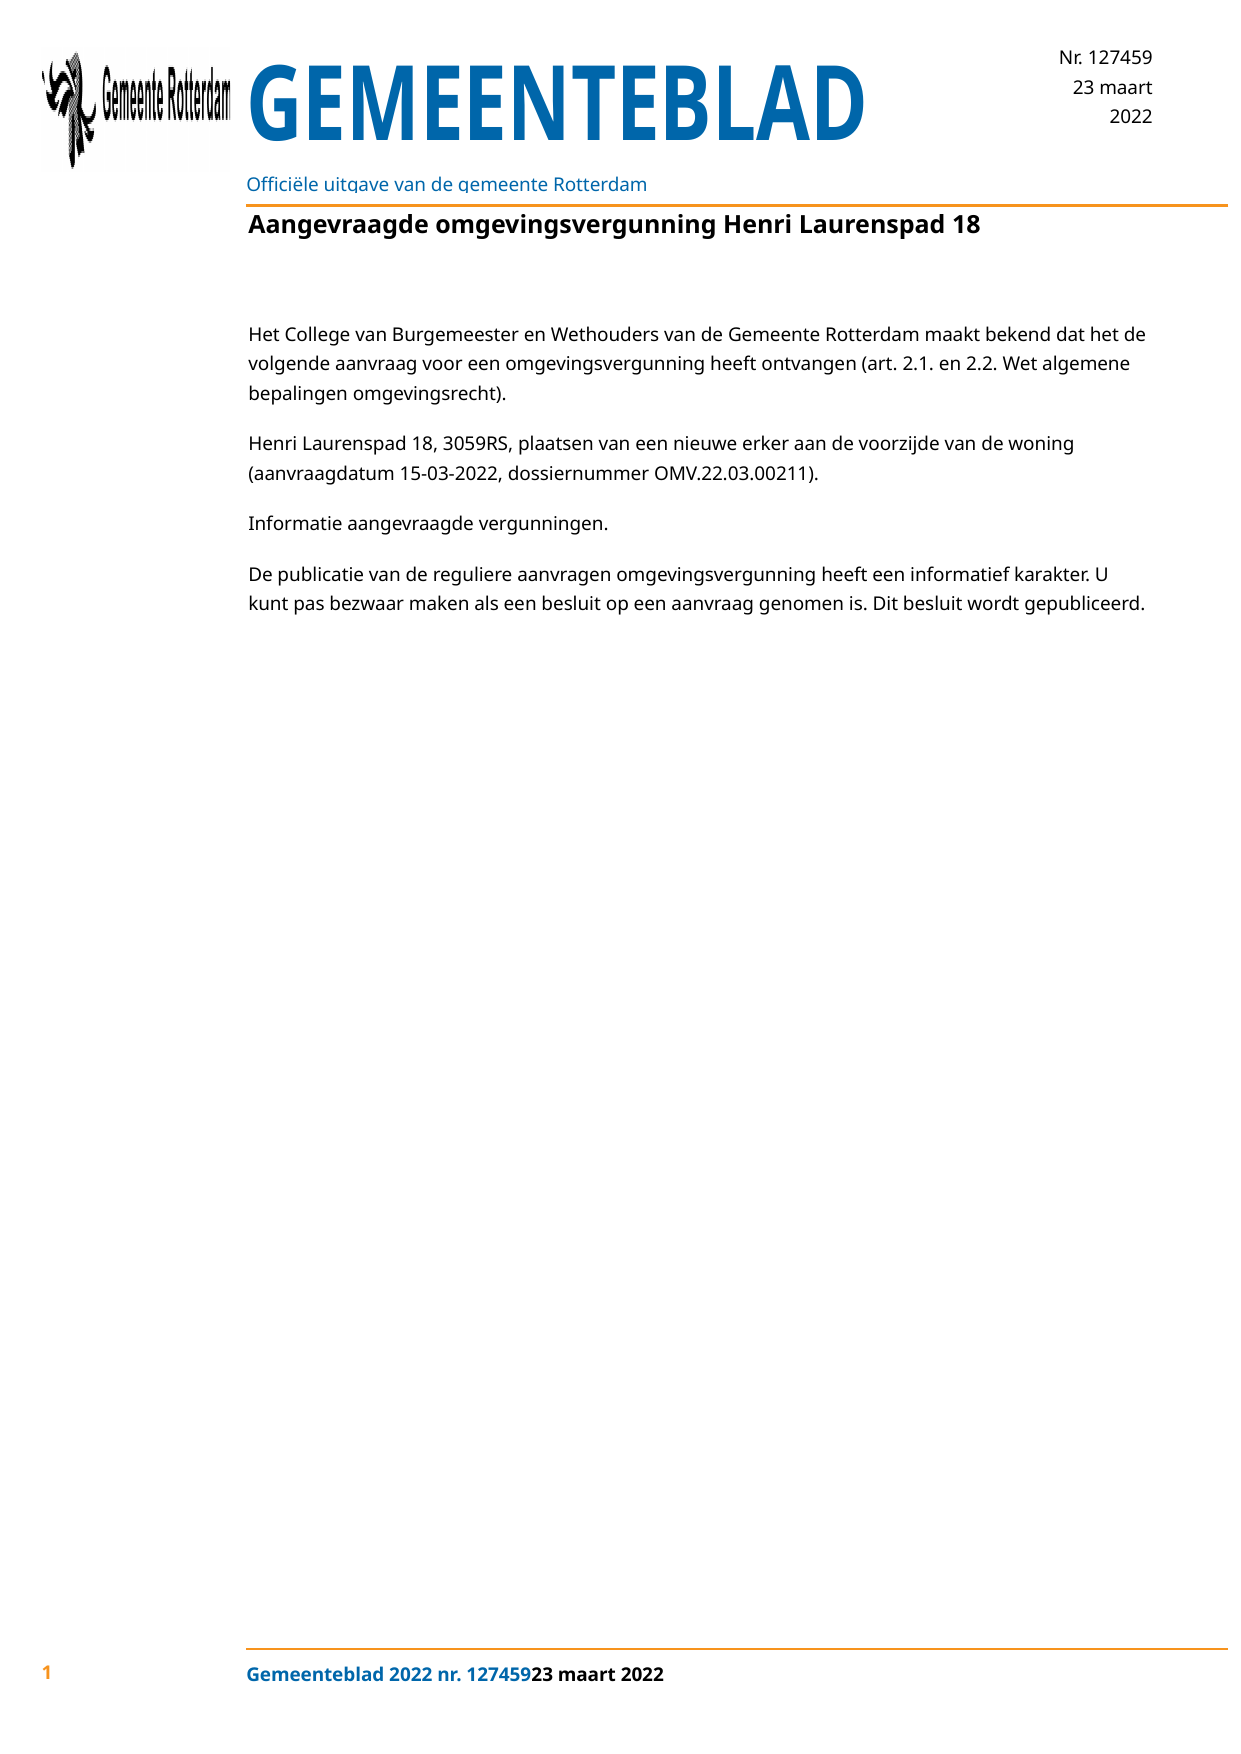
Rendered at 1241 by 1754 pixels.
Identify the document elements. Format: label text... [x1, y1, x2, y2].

text Aangevraagde omgevingsvergunning Henri Laurenspad 18 [248, 207, 1152, 241]
picture [41, 47, 231, 172]
text Henri Laurenspad 18, 3059RS, plaatsen van een nieuwe erker aan de voorzijde van de woning (aanvraagdatum 15-03-2022, dossiernummer OMV.22.03.00211). [248, 430, 1152, 486]
text De publicatie van de reguliere aanvragen omgevingsvergunning heeft een informatief karakter. U kunt pas bezwaar maken als een besluit op een aanvraag genomen is. Dit besluit wordt gepubliceerd. [248, 561, 1152, 616]
text Informatie aangevraagde vergunningen. [248, 510, 1152, 536]
text Het College van Burgemeester en Wethouders van de Gemeente Rotterdam maakt bekend dat het de volgende aanvraag voor een omgevingsvergunning heeft ontvangen (art. 2.1. en 2.2. Wet algemene bepalingen omgevingsrecht). [248, 321, 1152, 406]
